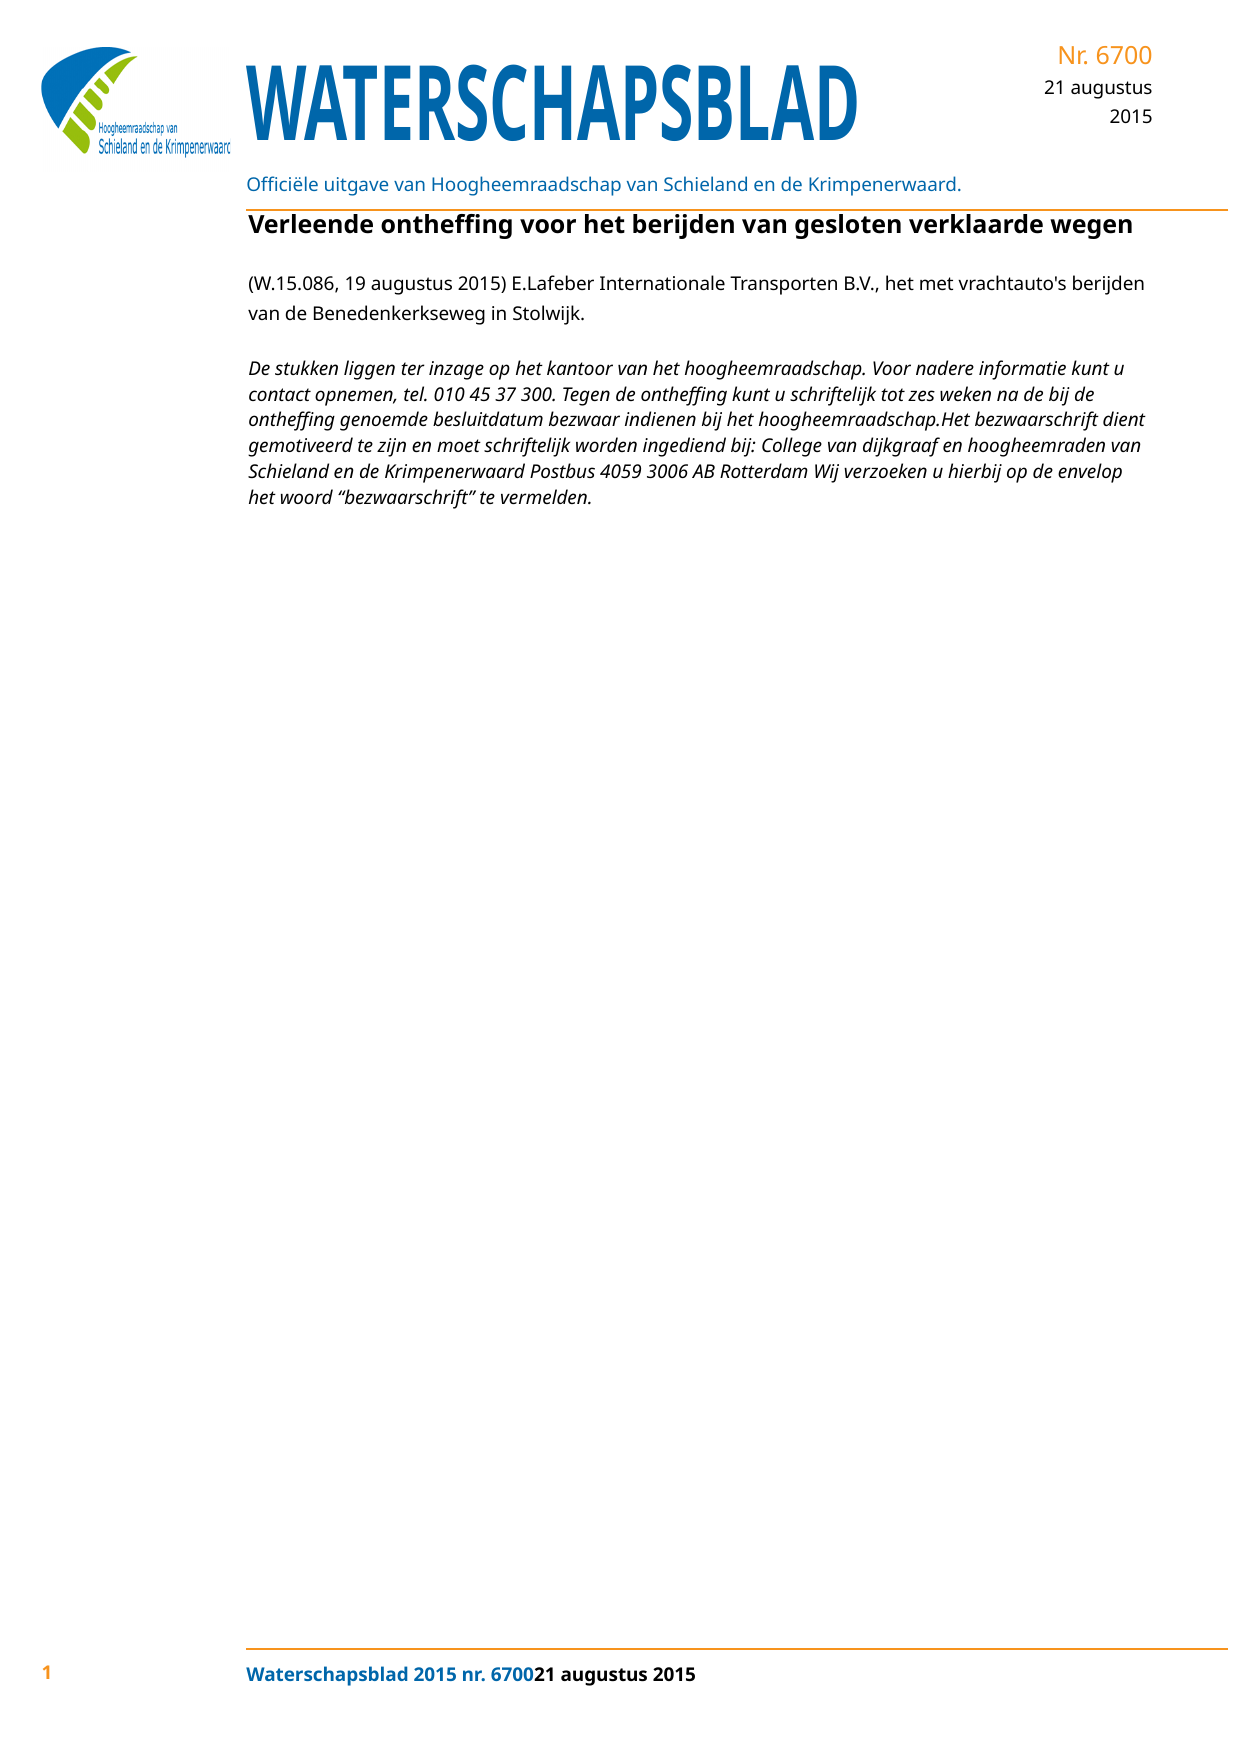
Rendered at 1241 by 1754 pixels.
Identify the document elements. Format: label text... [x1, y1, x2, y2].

text (W.15.086, 19 augustus 2015) E.Lafeber Internationale Transporten B.V., het met vrachtauto's berijden van de Benedenkerkseweg in Stolwijk. [248, 270, 1152, 326]
text De stukken liggen ter inzage op het kantoor van het hoogheemraadschap. Voor nadere informatie kunt u contact opnemen, tel. 010 45 37 300. Tegen de ontheffing kunt u schriftelijk tot zes weken na de bij de ontheffing genoemde besluitdatum bezwaar indienen bij het hoogheemraadschap.Het bezwaarschrift dient gemotiveerd te zijn en moet schriftelijk worden ingediend bij: College van dijkgraaf en hoogheemraden van Schieland en de Krimpenerwaard Postbus 4059 3006 AB Rotterdam Wij verzoeken u hierbij op de envelop het woord “bezwaarschrift” te vermelden. [248, 355, 1152, 509]
text Verleende ontheffing voor het berijden van gesloten verklaarde wegen [248, 211, 1152, 241]
picture [41, 47, 231, 172]
